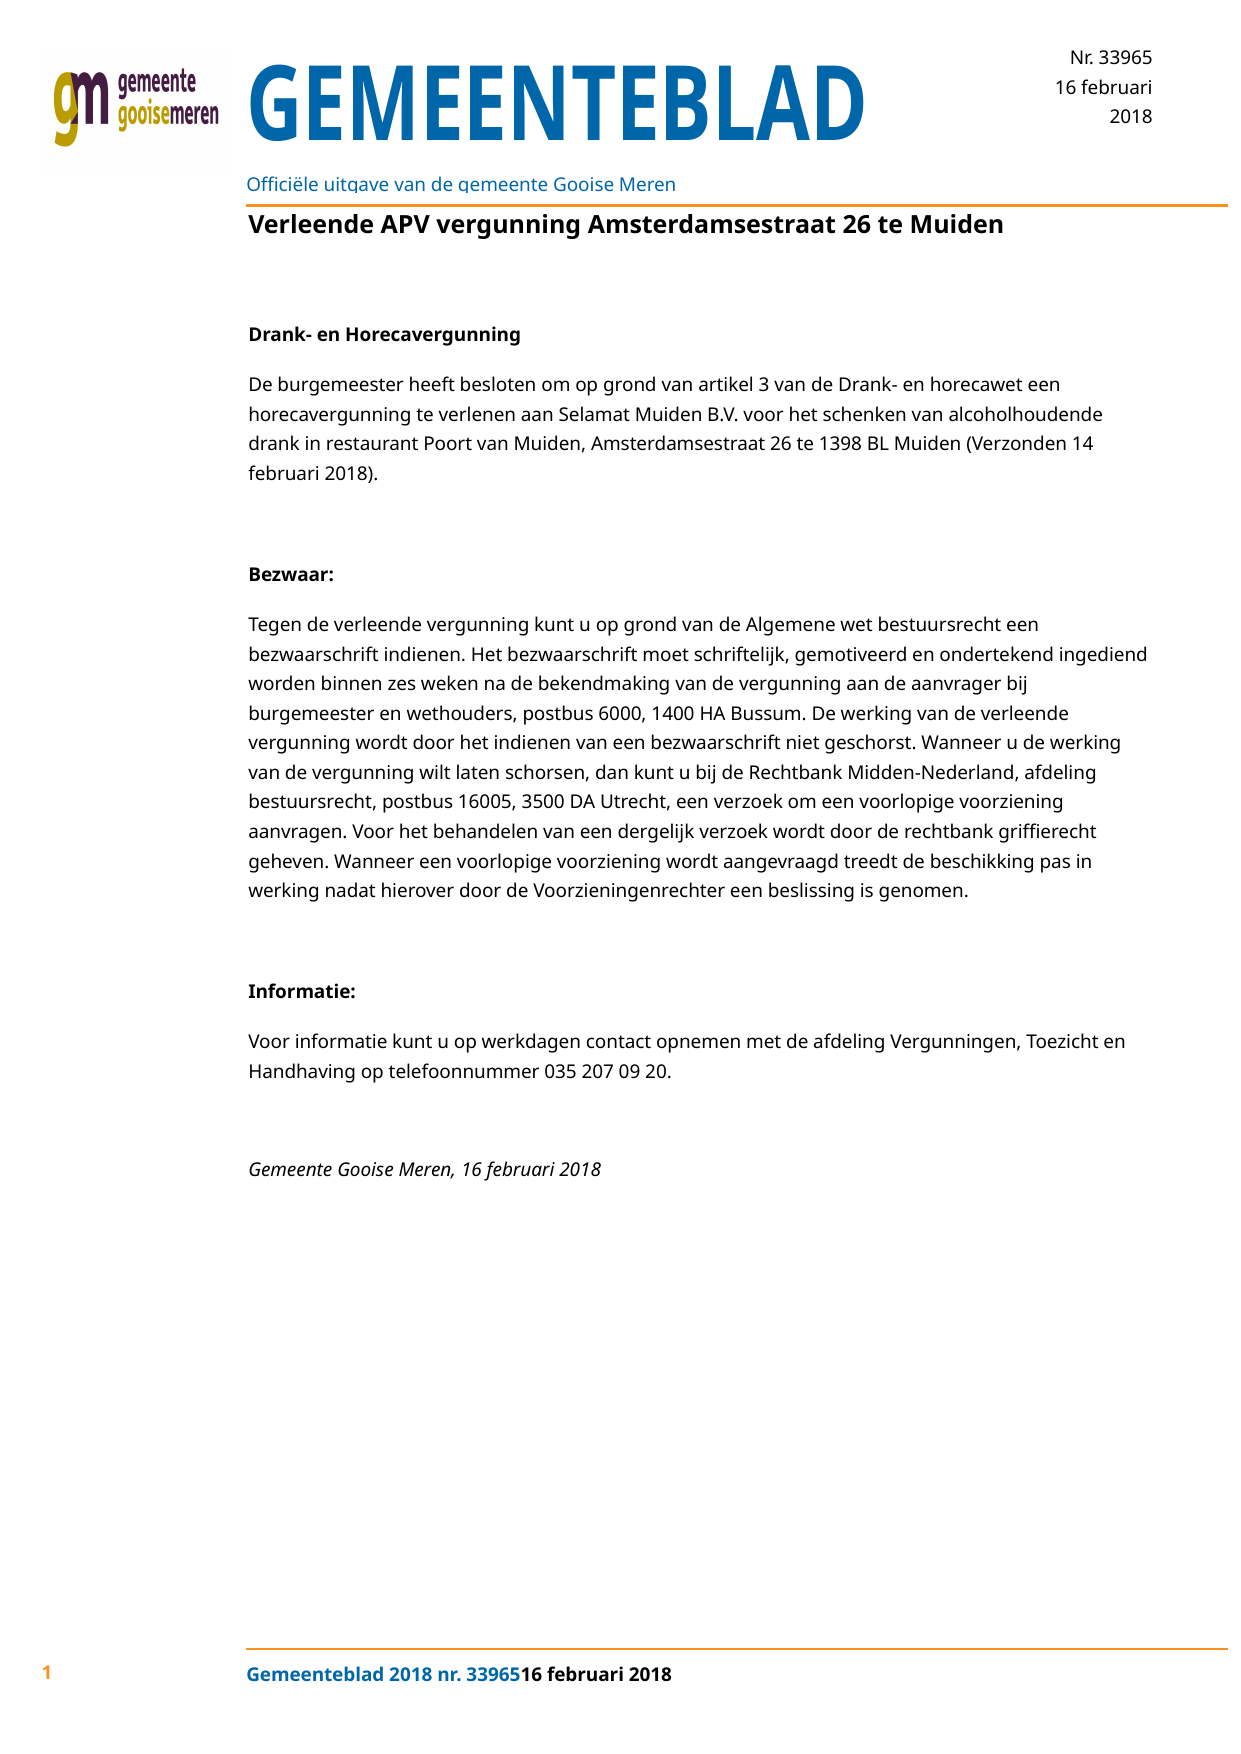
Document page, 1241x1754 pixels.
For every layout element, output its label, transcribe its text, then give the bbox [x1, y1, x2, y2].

picture [41, 47, 231, 172]
text De burgemeester heeft besloten om op grond van artikel 3 van de Drank- en horecawet een horecavergunning te verlenen aan Selamat Muiden B.V. voor het schenken van alcoholhoudende drank in restaurant Poort van Muiden, Amsterdamsestraat 26 te 1398 BL Muiden (Verzonden 14 februari 2018). [248, 371, 1152, 486]
text Drank- en Horecavergunning [248, 321, 1152, 346]
text Verleende APV vergunning Amsterdamsestraat 26 te Muiden [248, 207, 1152, 241]
text Tegen de verleende vergunning kunt u op grond van de Algemene wet bestuursrecht een bezwaarschrift indienen. Het bezwaarschrift moet schriftelijk, gemotiveerd en ondertekend ingediend worden binnen zes weken na de bekendmaking van de vergunning aan de aanvrager bij burgemeester en wethouders, postbus 6000, 1400 HA Bussum. De werking van de verleende vergunning wordt door het indienen van een bezwaarschrift niet geschorst. Wanneer u de werking van de vergunning wilt laten schorsen, dan kunt u bij de Rechtbank Midden-Nederland, afdeling bestuursrecht, postbus 16005, 3500 DA Utrecht, een verzoek om een voorlopige voorziening aanvragen. Voor het behandelen van een dergelijk verzoek wordt door de rechtbank griffierecht geheven. Wanneer een voorlopige voorziening wordt aangevraagd treedt de beschikking pas in werking nadat hierover door de Voorzieningenrechter een beslissing is genomen. [248, 611, 1152, 903]
text Voor informatie kunt u op werkdagen contact opnemen met de afdeling Vergunningen, Toezicht en Handhaving op telefoonnummer 035 207 09 20. [248, 1029, 1152, 1084]
text Gemeente Gooise Meren, 16 februari 2018 [248, 1156, 1152, 1182]
text Bezwaar: [248, 561, 1152, 586]
text Informatie: [248, 978, 1152, 1004]
